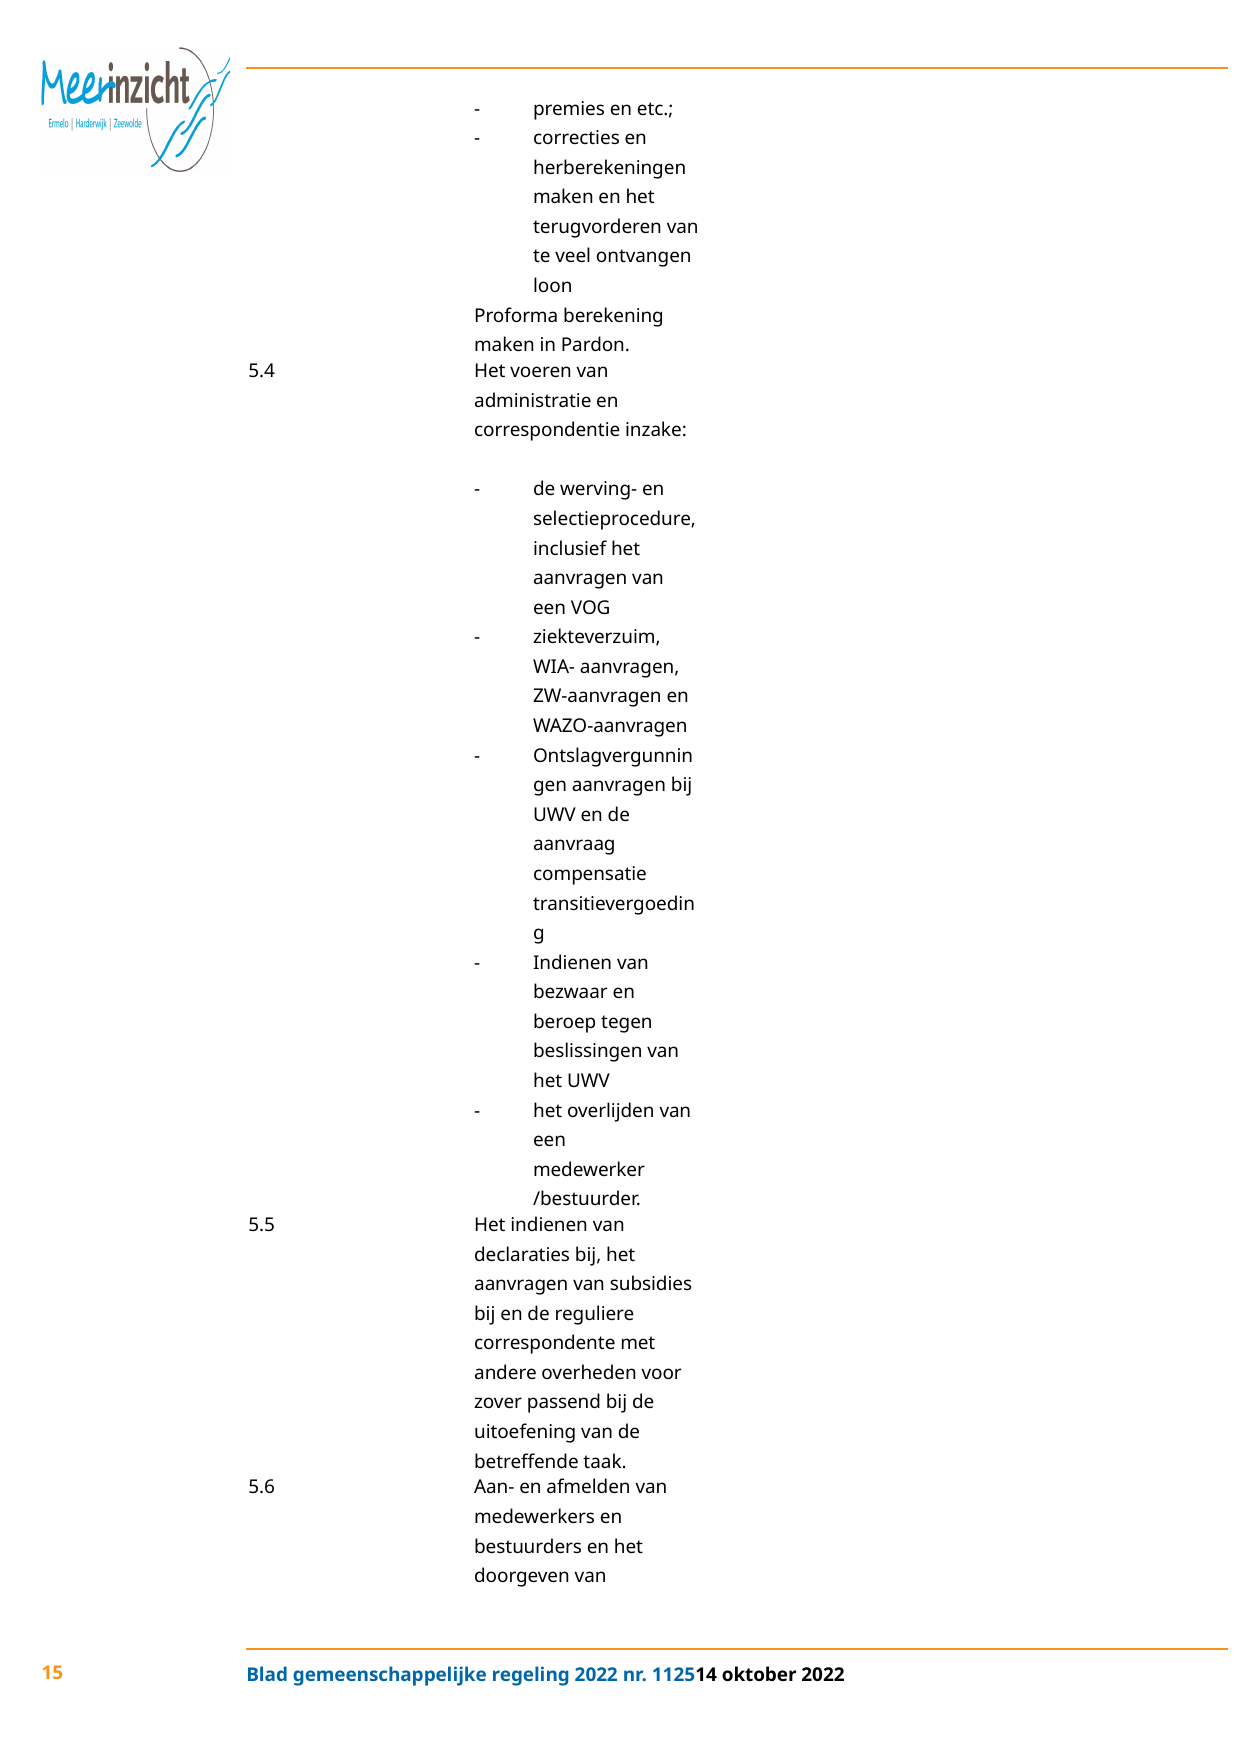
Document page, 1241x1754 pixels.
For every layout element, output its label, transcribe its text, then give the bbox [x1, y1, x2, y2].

table_cell Aan- en afmelden van medewerkers en bestuurders en het doorgeven van [474, 1474, 700, 1588]
table_cell Het indienen van declaraties bij, het aanvragen van subsidies bij en de reguliere correspondente met andere overheden voor zover passend bij de uitoefening van de betreffende taak. [474, 1211, 700, 1474]
table_cell 5.5 [248, 1211, 474, 1474]
table_cell [248, 95, 474, 357]
table_cell [700, 1474, 1152, 1588]
table_cell 5.4 [248, 357, 474, 1211]
table_cell premies en etc.; correcties en herberekeningen maken en het terugvorderen van te veel ontvangen loon Proforma berekening maken in Pardon. [474, 95, 700, 357]
table_cell Het voeren van administratie en correspondentie inzake: de werving- en selectieprocedure, inclusief het aanvragen van een VOG ziekteverzuim, WIA- aanvragen, ZW-aanvragen en WAZO-aanvragen Ontslagvergunningen aanvragen bij UWV en de aanvraag compensatie transitievergoeding Indienen van bezwaar en beroep tegen beslissingen van het UWV het overlijden van een medewerker /bestuurder. [474, 357, 700, 1211]
table_cell [700, 1211, 1152, 1474]
table_cell [700, 357, 1152, 1211]
table_cell [700, 95, 1152, 357]
table_cell 5.6 [248, 1474, 474, 1588]
picture [41, 47, 231, 172]
